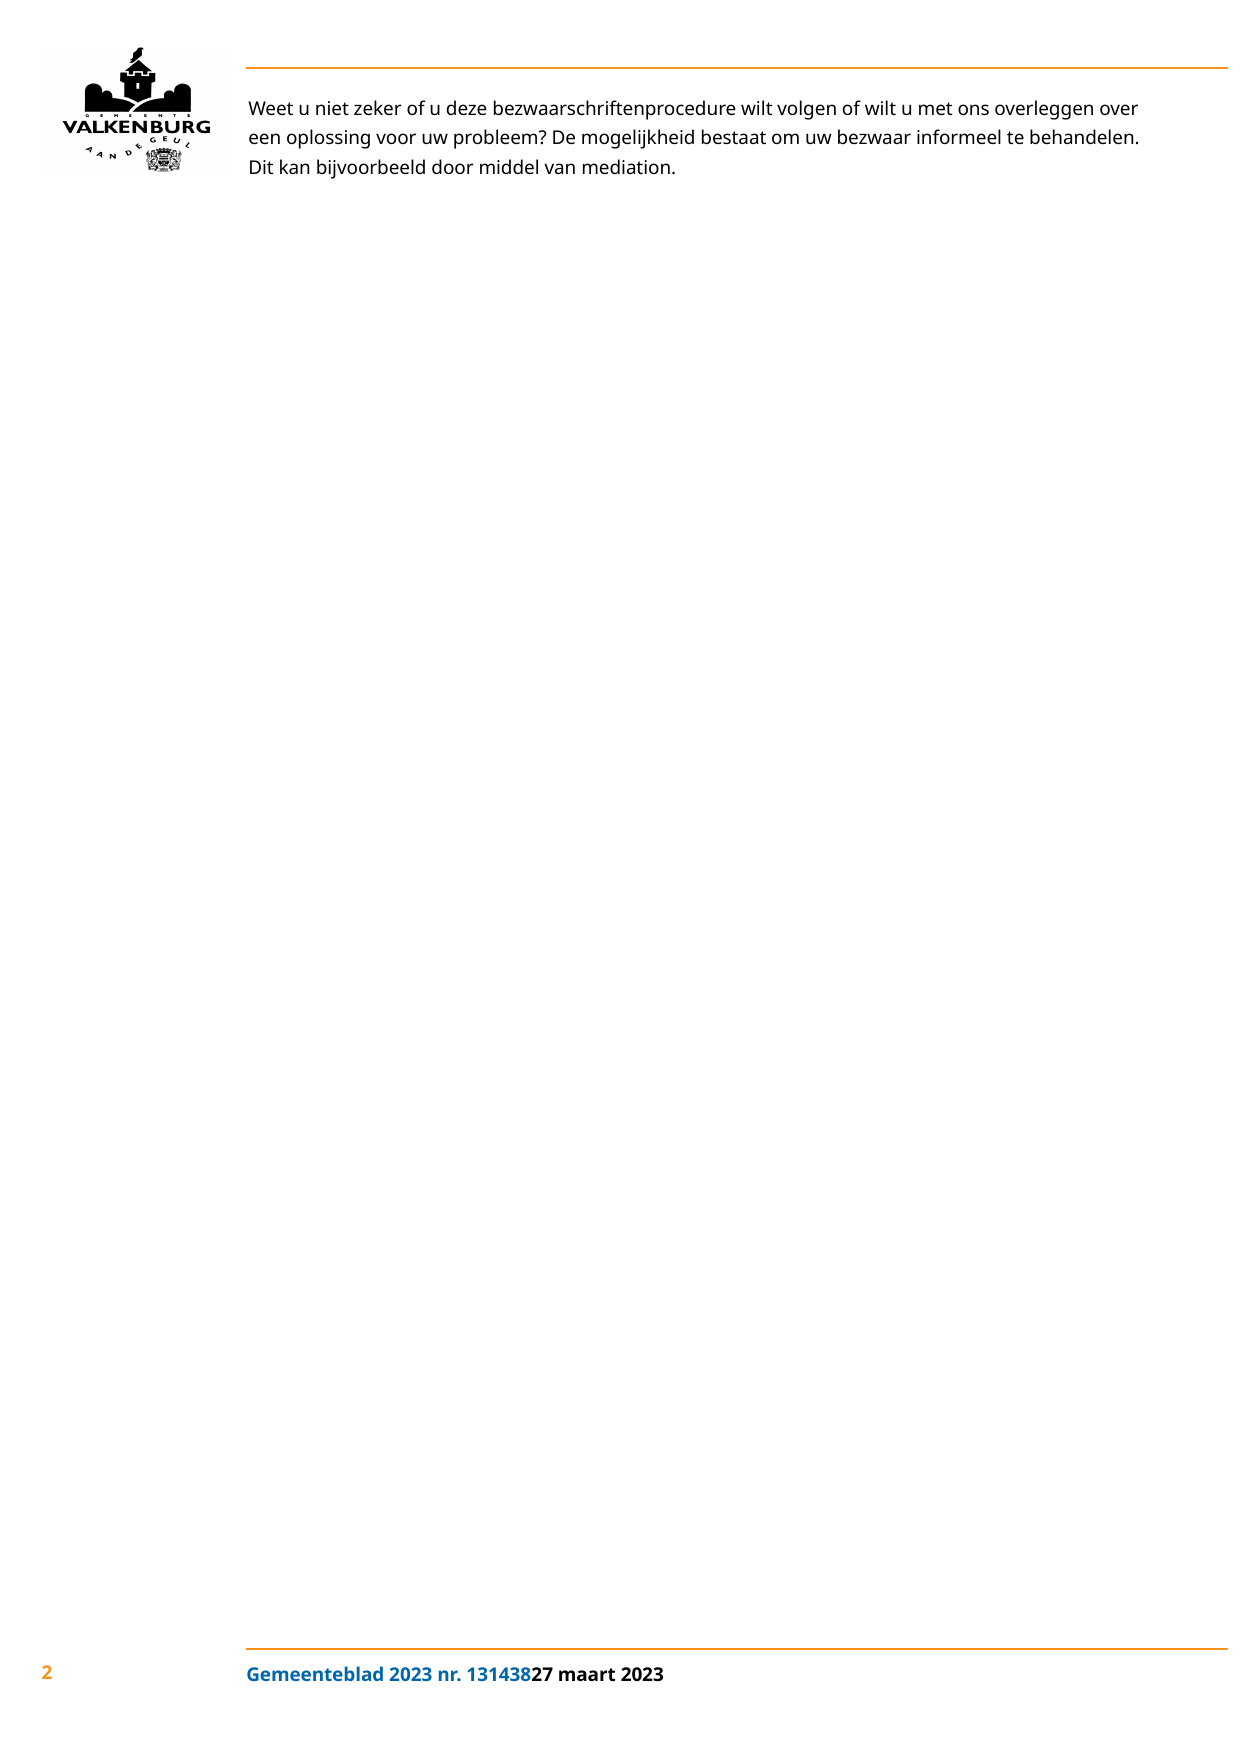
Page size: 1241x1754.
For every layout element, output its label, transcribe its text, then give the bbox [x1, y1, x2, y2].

picture [41, 47, 231, 172]
text Weet u niet zeker of u deze bezwaarschriftenprocedure wilt volgen of wilt u met ons overleggen over een oplossing voor uw probleem? De mogelijkheid bestaat om uw bezwaar informeel te behandelen. Dit kan bijvoorbeeld door middel van mediation. [248, 95, 1152, 180]
